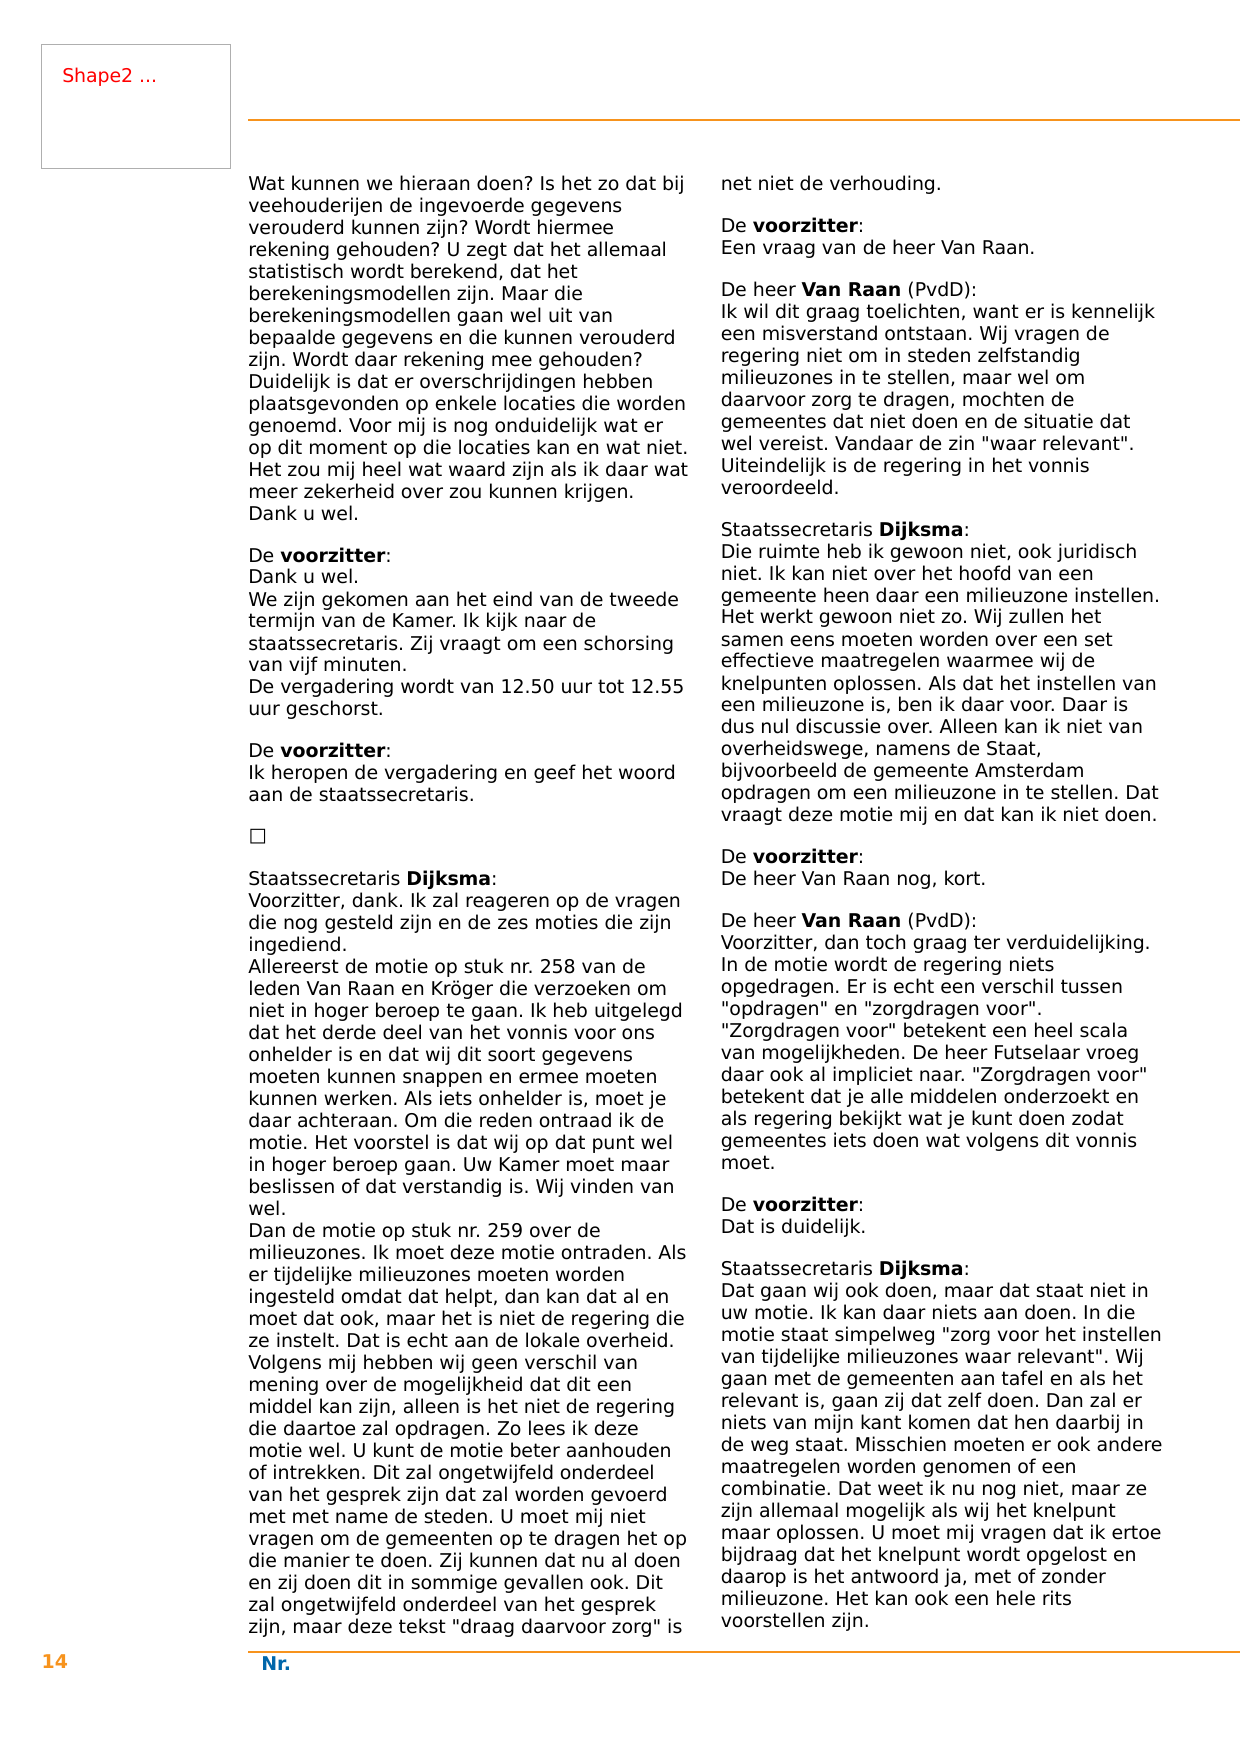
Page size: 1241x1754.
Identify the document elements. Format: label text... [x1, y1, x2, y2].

text Allereerst de motie op stuk nr. 258 van de leden Van Raan en Kröger die verzoeken om niet in hoger beroep te gaan. Ik heb uitgelegd dat het derde deel van het vonnis voor ons onhelder is en dat wij dit soort gegevens moeten kunnen snappen en ermee moeten kunnen werken. Als iets onhelder is, moet je daar achteraan. Om die reden ontraad ik de motie. Het voorstel is dat wij op dat punt wel in hoger beroep gaan. Uw Kamer moet maar beslissen of dat verstandig is. Wij vinden van wel. [248, 956, 691, 1220]
text net niet de verhouding. [721, 173, 1163, 195]
text De voorzitter: [248, 544, 691, 566]
text Wat kunnen we hieraan doen? Is het zo dat bij veehouderijen de ingevoerde gegevens verouderd kunnen zijn? Wordt hiermee rekening gehouden? U zegt dat het allemaal statistisch wordt berekend, dat het berekeningsmodellen zijn. Maar die berekeningsmodellen gaan wel uit van bepaalde gegevens en die kunnen verouderd zijn. Wordt daar rekening mee gehouden? [248, 173, 691, 371]
text Dan de motie op stuk nr. 259 over de milieuzones. Ik moet deze motie ontraden. Als er tijdelijke milieuzones moeten worden ingesteld omdat dat helpt, dan kan dat al en moet dat ook, maar het is niet de regering die ze instelt. Dat is echt aan de lokale overheid. Volgens mij hebben wij geen verschil van mening over de mogelijkheid dat dit een middel kan zijn, alleen is het niet de regering die daartoe zal opdragen. Zo lees ik deze motie wel. U kunt de motie beter aanhouden of intrekken. Dit zal ongetwijfeld onderdeel van het gesprek zijn dat zal worden gevoerd met met name de steden. U moet mij niet vragen om de gemeenten op te dragen het op die manier te doen. Zij kunnen dat nu al doen en zij doen dit in sommige gevallen ook. Dit zal ongetwijfeld onderdeel van het gesprek zijn, maar deze tekst "draag daarvoor zorg" is [248, 1220, 691, 1637]
text Een vraag van de heer Van Raan. [721, 237, 1163, 259]
text We zijn gekomen aan het eind van de tweede termijn van de Kamer. Ik kijk naar de staatssecretaris. Zij vraagt om een schorsing van vijf minuten. [248, 588, 691, 676]
text De vergadering wordt van 12.50 uur tot 12.55 uur geschorst. [248, 676, 691, 720]
text Staatssecretaris Dijksma: [721, 518, 1163, 541]
text Dat is duidelijk. [721, 1216, 1163, 1238]
text Ik heropen de vergadering en geef het woord aan de staatssecretaris. [248, 762, 691, 806]
text De heer Van Raan (PvdD): [721, 910, 1163, 932]
text De voorzitter: [721, 215, 1163, 237]
text Die ruimte heb ik gewoon niet, ook juridisch niet. Ik kan niet over het hoofd van een gemeente heen daar een milieuzone instellen. Het werkt gewoon niet zo. Wij zullen het samen eens moeten worden over een set effectieve maatregelen waarmee wij de knelpunten oplossen. Als dat het instellen van een milieuzone is, ben ik daar voor. Daar is dus nul discussie over. Alleen kan ik niet van overheidswege, namens de Staat, bijvoorbeeld de gemeente Amsterdam opdragen om een milieuzone in te stellen. Dat vraagt deze motie mij en dat kan ik niet doen. [721, 541, 1163, 826]
text De voorzitter: [721, 1194, 1163, 1216]
text Ik wil dit graag toelichten, want er is kennelijk een misverstand ontstaan. Wij vragen de regering niet om in steden zelfstandig milieuzones in te stellen, maar wel om daarvoor zorg te dragen, mochten de gemeentes dat niet doen en de situatie dat wel vereist. Vandaar de zin "waar relevant". Uiteindelijk is de regering in het vonnis veroordeeld. [721, 301, 1163, 498]
text Staatssecretaris Dijksma: [248, 868, 691, 890]
text De heer Van Raan nog, kort. [721, 868, 1163, 890]
text ⬜ [248, 826, 691, 848]
text Voorzitter, dan toch graag ter verduidelijking. In de motie wordt de regering niets opgedragen. Er is echt een verschil tussen "opdragen" en "zorgdragen voor". "Zorgdragen voor" betekent een heel scala van mogelijkheden. De heer Futselaar vroeg daar ook al impliciet naar. "Zorgdragen voor" betekent dat je alle middelen onderzoekt en als regering bekijkt wat je kunt doen zodat gemeentes iets doen wat volgens dit vonnis moet. [721, 932, 1163, 1174]
text Dank u wel. [248, 566, 691, 588]
text De voorzitter: [248, 740, 691, 762]
text Dank u wel. [248, 502, 691, 524]
text Voorzitter, dank. Ik zal reageren op de vragen die nog gesteld zijn en de zes moties die zijn ingediend. [248, 890, 691, 956]
text Staatssecretaris Dijksma: [721, 1258, 1163, 1280]
text De voorzitter: [721, 846, 1163, 868]
text Dat gaan wij ook doen, maar dat staat niet in uw motie. Ik kan daar niets aan doen. In die motie staat simpelweg "zorg voor het instellen van tijdelijke milieuzones waar relevant". Wij gaan met de gemeenten aan tafel en als het relevant is, gaan zij dat zelf doen. Dan zal er niets van mijn kant komen dat hen daarbij in de weg staat. Misschien moeten er ook andere maatregelen worden genomen of een combinatie. Dat weet ik nu nog niet, maar ze zijn allemaal mogelijk als wij het knelpunt maar oplossen. U moet mij vragen dat ik ertoe bijdraag dat het knelpunt wordt opgelost en daarop is het antwoord ja, met of zonder milieuzone. Het kan ook een hele rits voorstellen zijn. [721, 1280, 1163, 1632]
text De heer Van Raan (PvdD): [721, 279, 1163, 301]
text Duidelijk is dat er overschrijdingen hebben plaatsgevonden op enkele locaties die worden genoemd. Voor mij is nog onduidelijk wat er op dit moment op die locaties kan en wat niet. Het zou mij heel wat waard zijn als ik daar wat meer zekerheid over zou kunnen krijgen. [248, 371, 691, 502]
